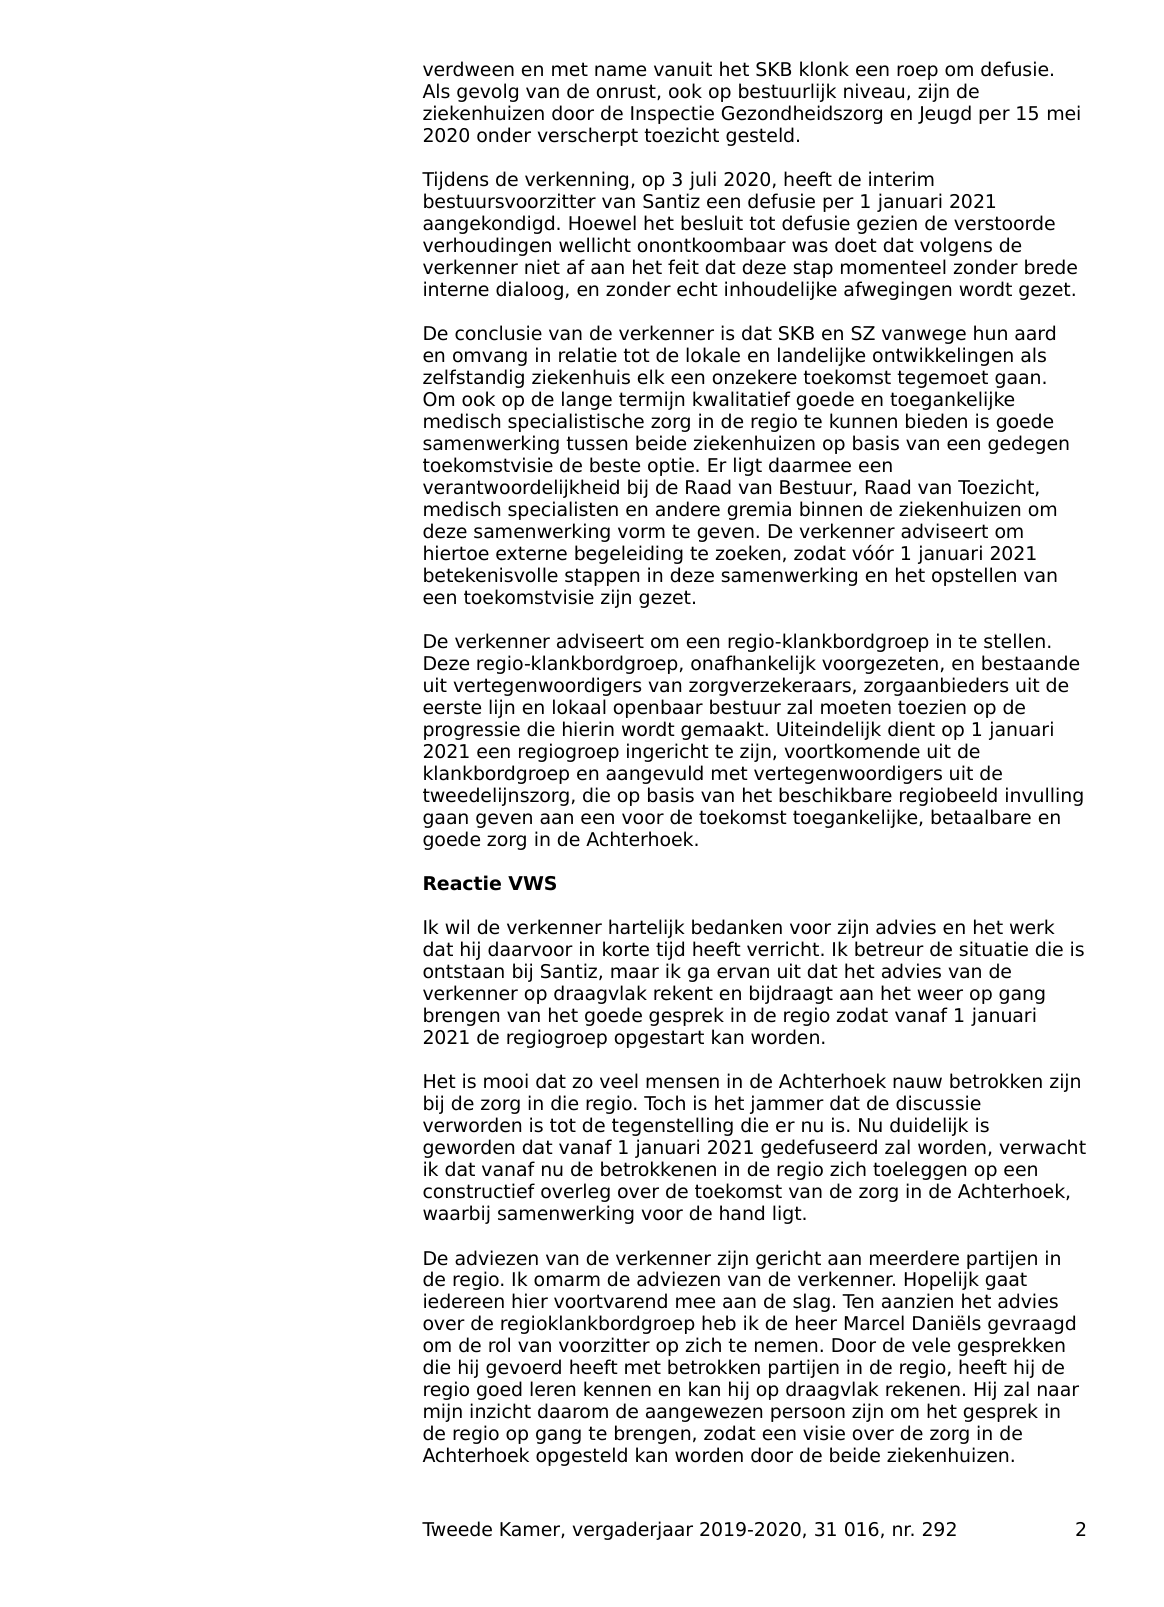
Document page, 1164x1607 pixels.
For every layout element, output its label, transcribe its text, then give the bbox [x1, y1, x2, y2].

text Ik wil de verkenner hartelijk bedanken voor zijn advies en het werk dat hij daarvoor in korte tijd heeft verricht. Ik betreur de situatie die is ontstaan bij Santiz, maar ik ga ervan uit dat het advies van de verkenner op draagvlak rekent en bijdraagt aan het weer op gang brengen van het goede gesprek in de regio zodat vanaf 1 januari 2021 de regiogroep opgestart kan worden. [422, 917, 1087, 1049]
subtitle Reactie VWS [422, 873, 1087, 895]
text Tijdens de verkenning, op 3 juli 2020, heeft de interim bestuursvoorzitter van Santiz een defusie per 1 januari 2021 aangekondigd. Hoewel het besluit tot defusie gezien de verstoorde verhoudingen wellicht onontkoombaar was doet dat volgens de verkenner niet af aan het feit dat deze stap momenteel zonder brede interne dialoog, en zonder echt inhoudelijke afwegingen wordt gezet. [422, 169, 1087, 301]
text De conclusie van de verkenner is dat SKB en SZ vanwege hun aard en omvang in relatie tot de lokale en landelijke ontwikkelingen als zelfstandig ziekenhuis elk een onzekere toekomst tegemoet gaan. Om ook op de lange termijn kwalitatief goede en toegankelijke medisch specialistische zorg in de regio te kunnen bieden is goede samenwerking tussen beide ziekenhuizen op basis van een gedegen toekomstvisie de beste optie. Er ligt daarmee een verantwoordelijkheid bij de Raad van Bestuur, Raad van Toezicht, medisch specialisten en andere gremia binnen de ziekenhuizen om deze samenwerking vorm te geven. De verkenner adviseert om hiertoe externe begeleiding te zoeken, zodat vóór 1 januari 2021 betekenisvolle stappen in deze samenwerking en het opstellen van een toekomstvisie zijn gezet. [422, 323, 1087, 609]
text verdween en met name vanuit het SKB klonk een roep om defusie. Als gevolg van de onrust, ook op bestuurlijk niveau, zijn de ziekenhuizen door de Inspectie Gezondheidszorg en Jeugd per 15 mei 2020 onder verscherpt toezicht gesteld. [422, 59, 1087, 147]
text De verkenner adviseert om een regio-klankbordgroep in te stellen. Deze regio-klankbordgroep, onafhankelijk voorgezeten, en bestaande uit vertegenwoordigers van zorgverzekeraars, zorgaanbieders uit de eerste lijn en lokaal openbaar bestuur zal moeten toezien op de progressie die hierin wordt gemaakt. Uiteindelijk dient op 1 januari 2021 een regiogroep ingericht te zijn, voortkomende uit de klankbordgroep en aangevuld met vertegenwoordigers uit de tweedelijnszorg, die op basis van het beschikbare regiobeeld invulling gaan geven aan een voor de toekomst toegankelijke, betaalbare en goede zorg in de Achterhoek. [422, 631, 1087, 851]
text De adviezen van de verkenner zijn gericht aan meerdere partijen in de regio. Ik omarm de adviezen van de verkenner. Hopelijk gaat iedereen hier voortvarend mee aan de slag. Ten aanzien het advies over de regioklankbordgroep heb ik de heer Marcel Daniëls gevraagd om de rol van voorzitter op zich te nemen. Door de vele gesprekken die hij gevoerd heeft met betrokken partijen in de regio, heeft hij de regio goed leren kennen en kan hij op draagvlak rekenen. Hij zal naar mijn inzicht daarom de aangewezen persoon zijn om het gesprek in de regio op gang te brengen, zodat een visie over de zorg in de Achterhoek opgesteld kan worden door de beide ziekenhuizen. [422, 1247, 1087, 1467]
text Het is mooi dat zo veel mensen in de Achterhoek nauw betrokken zijn bij de zorg in die regio. Toch is het jammer dat de discussie verworden is tot de tegenstelling die er nu is. Nu duidelijk is geworden dat vanaf 1 januari 2021 gedefuseerd zal worden, verwacht ik dat vanaf nu de betrokkenen in de regio zich toeleggen op een constructief overleg over de toekomst van de zorg in de Achterhoek, waarbij samenwerking voor de hand ligt. [422, 1071, 1087, 1225]
